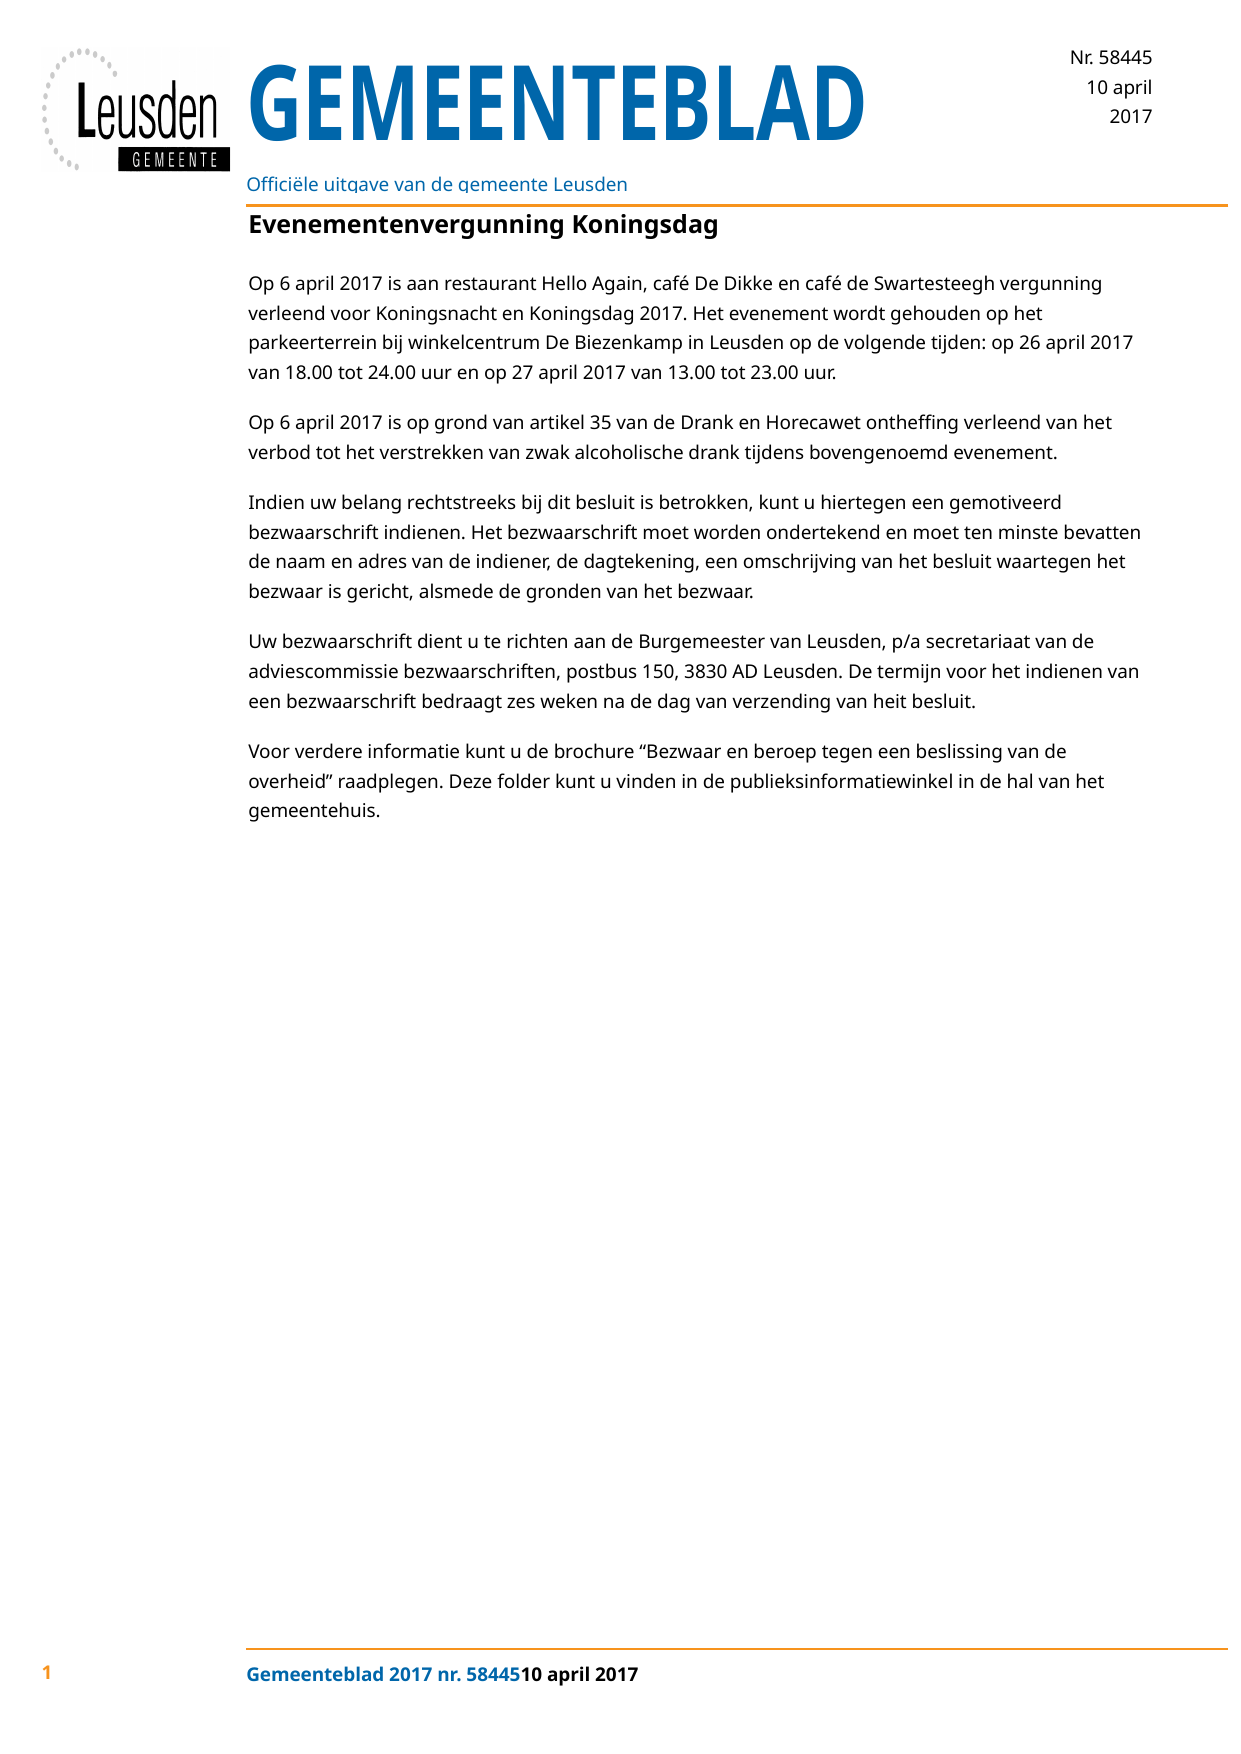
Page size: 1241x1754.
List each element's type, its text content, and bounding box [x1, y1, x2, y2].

text Op 6 april 2017 is aan restaurant Hello Again, café De Dikke en café de Swartesteegh vergunning verleend voor Koningsnacht en Koningsdag 2017. Het evenement wordt gehouden op het parkeerterrein bij winkelcentrum De Biezenkamp in Leusden op de volgende tijden: op 26 april 2017 van 18.00 tot 24.00 uur en op 27 april 2017 van 13.00 tot 23.00 uur. [248, 270, 1152, 385]
picture [41, 47, 231, 172]
text Voor verdere informatie kunt u de brochure “Bezwaar en beroep tegen een beslissing van de overheid” raadplegen. Deze folder kunt u vinden in de publieksinformatiewinkel in de hal van het gemeentehuis. [248, 738, 1152, 823]
text Uw bezwaarschrift dient u te richten aan de Burgemeester van Leusden, p/a secretariaat van de adviescommissie bezwaarschriften, postbus 150, 3830 AD Leusden. De termijn voor het indienen van een bezwaarschrift bedraagt zes weken na de dag van verzending van heit besluit. [248, 629, 1152, 713]
text Indien uw belang rechtstreeks bij dit besluit is betrokken, kunt u hiertegen een gemotiveerd bezwaarschrift indienen. Het bezwaarschrift moet worden ondertekend en moet ten minste bevatten de naam en adres van de indiener, de dagtekening, een omschrijving van het besluit waartegen het bezwaar is gericht, alsmede de gronden van het bezwaar. [248, 489, 1152, 604]
text Evenementenvergunning Koningsdag [248, 207, 1152, 241]
text Op 6 april 2017 is op grond van artikel 35 van de Drank en Horecawet ontheffing verleend van het verbod tot het verstrekken van zwak alcoholische drank tijdens bovengenoemd evenement. [248, 409, 1152, 465]
